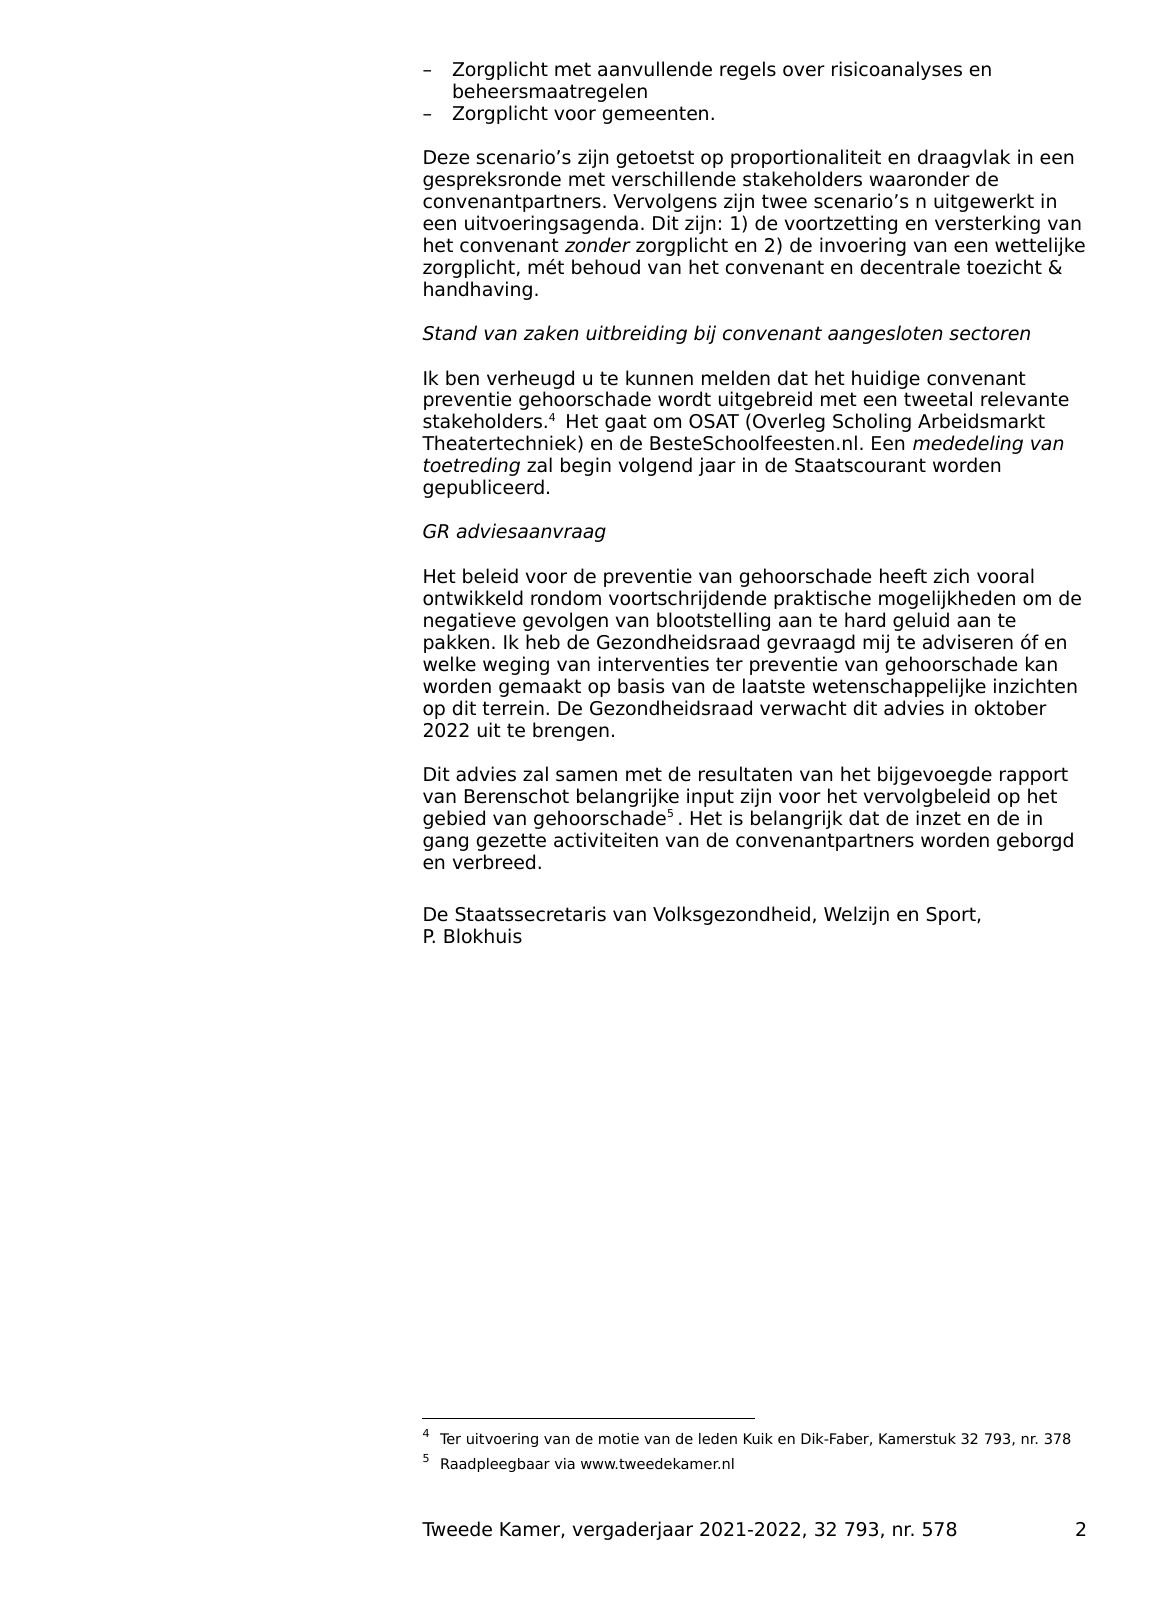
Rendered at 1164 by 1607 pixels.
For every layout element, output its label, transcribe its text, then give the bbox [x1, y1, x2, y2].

text Dit advies zal samen met de resultaten van het bijgevoegde rapport van Berenschot belangrijke input zijn voor het vervolgbeleid op het gebied van gehoorschade. Het is belangrijk dat de inzet en de in gang gezette activiteiten van de convenantpartners worden geborgd en verbreed. [422, 764, 1087, 873]
text De Staatssecretaris van Volksgezondheid, Welzijn en Sport, P. Blokhuis [422, 903, 1087, 947]
text Het beleid voor de preventie van gehoorschade heeft zich vooral ontwikkeld rondom voortschrijdende praktische mogelijkheden om de negatieve gevolgen van blootstelling aan te hard geluid aan te pakken. Ik heb de Gezondheidsraad gevraagd mij te adviseren óf en welke weging van interventies ter preventie van gehoorschade kan worden gemaakt op basis van de laatste wetenschappelijke inzichten op dit terrein. De Gezondheidsraad verwacht dit advies in oktober 2022 uit te brengen. [422, 566, 1087, 741]
text – Zorgplicht met aanvullende regels over risicoanalyses en beheersmaatregelen [422, 59, 1087, 103]
text Raadpleegbaar via www.tweedekamer.nl [422, 1452, 1087, 1474]
text Deze scenario’s zijn getoetst op proportionaliteit en draagvlak in een gespreksronde met verschillende stakeholders waaronder de convenantpartners. Vervolgens zijn twee scenario’s n uitgewerkt in een uitvoeringsagenda. Dit zijn: 1) de voortzetting en versterking van het convenant zonder zorgplicht en 2) de invoering van een wettelijke zorgplicht, mét behoud van het convenant en decentrale toezicht & handhaving. [422, 147, 1087, 301]
text Ik ben verheugd u te kunnen melden dat het huidige convenant preventie gehoorschade wordt uitgebreid met een tweetal relevante stakeholders. Het gaat om OSAT (Overleg Scholing Arbeidsmarkt Theatertechniek) en de BesteSchoolfeesten.nl. Een mededeling van toetreding zal begin volgend jaar in de Staatscourant worden gepubliceerd. [422, 367, 1087, 499]
subtitle GR adviesaanvraag [422, 521, 1087, 543]
text – Zorgplicht voor gemeenten. [422, 103, 1087, 125]
subtitle Stand van zaken uitbreiding bij convenant aangesloten sectoren [422, 323, 1087, 345]
text Ter uitvoering van de motie van de leden Kuik en Dik-Faber, Kamerstuk 32 793, nr. 378 [422, 1427, 1087, 1449]
